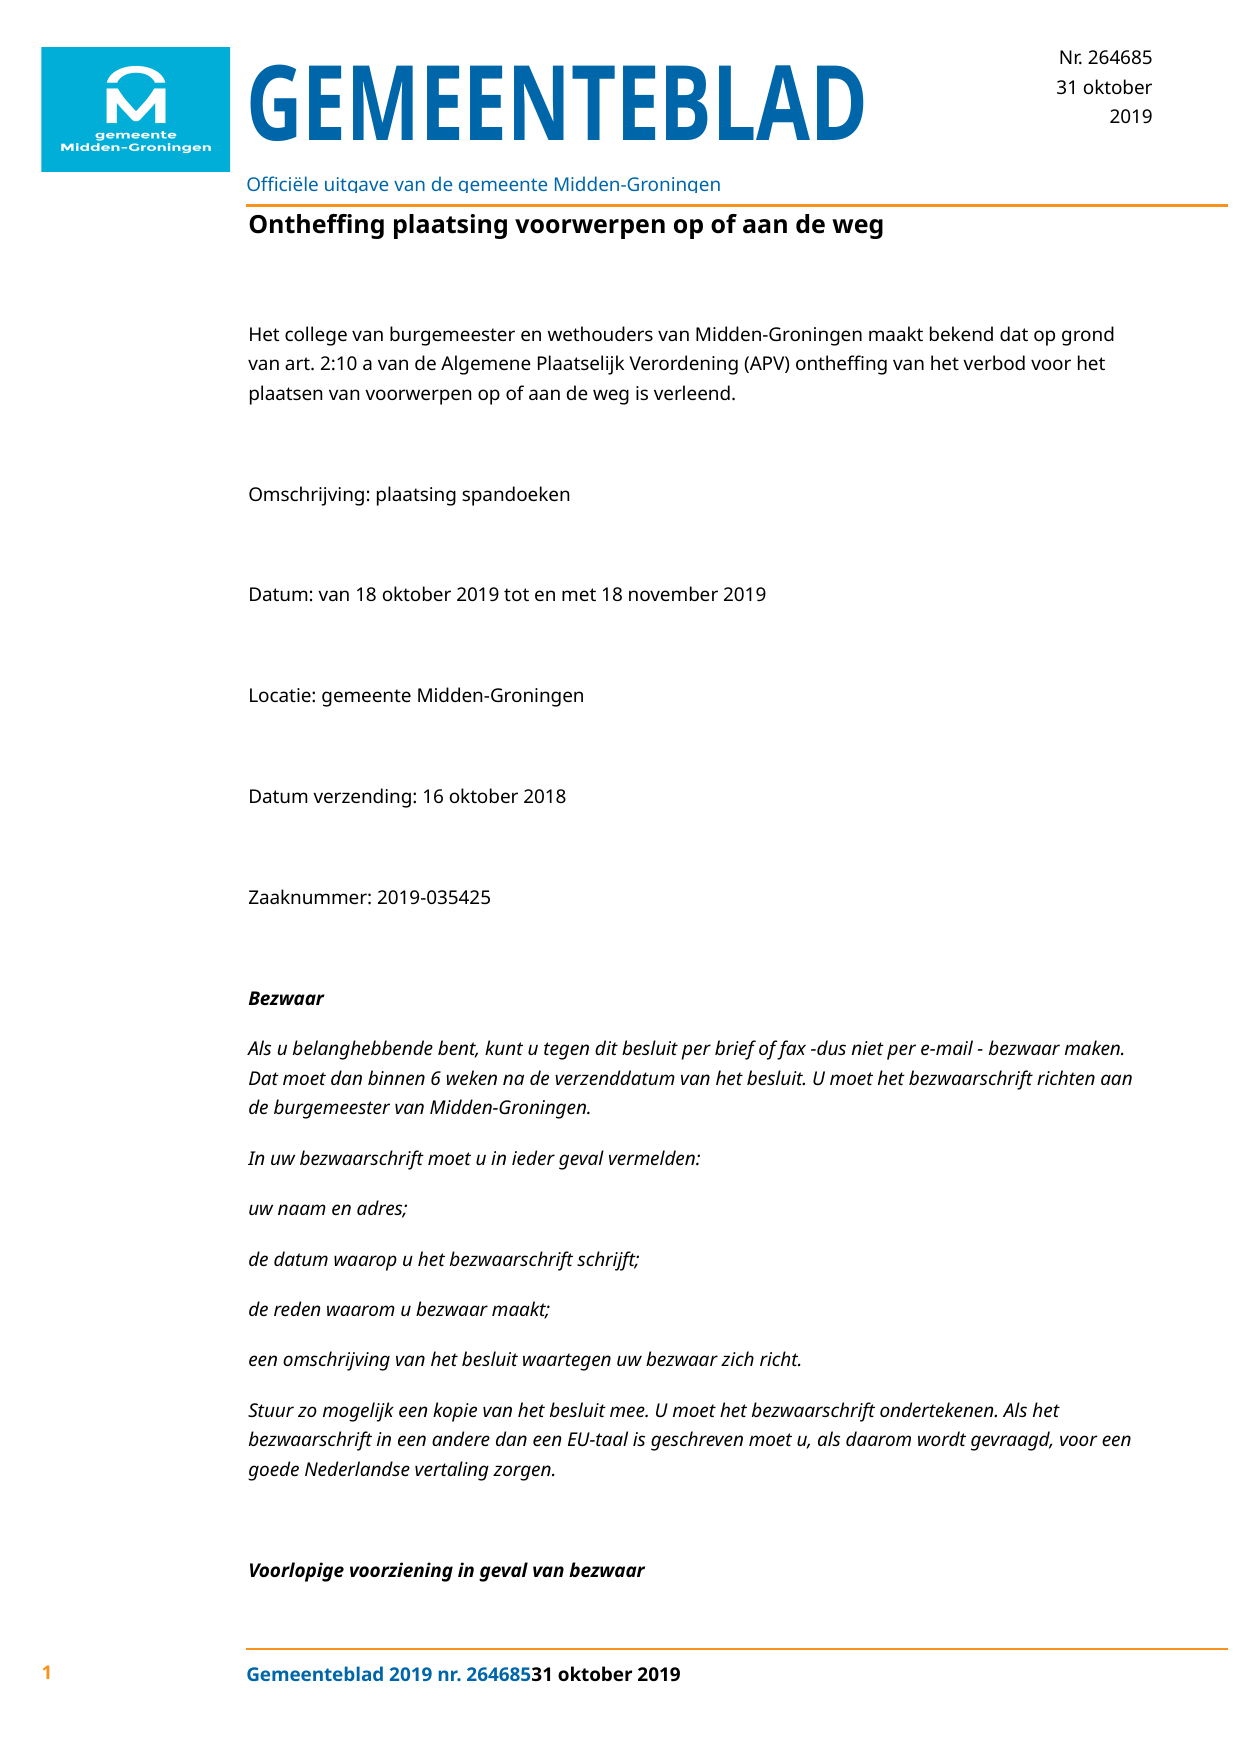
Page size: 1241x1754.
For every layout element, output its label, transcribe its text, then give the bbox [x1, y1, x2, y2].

picture [184, 146, 190, 153]
text de datum waarop u het bezwaarschrift schrijft; [248, 1246, 1152, 1271]
text Het college van burgemeester en wethouders van Midden-Groningen maakt bekend dat op grond van art. 2:10 a van de Algemene Plaatselijk Verordening (APV) ontheffing van het verbod voor het plaatsen van voorwerpen op of aan de weg is verleend. [248, 321, 1152, 406]
text Ontheffing plaatsing voorwerpen op of aan de weg [248, 207, 1152, 241]
text Locatie: gemeente Midden-Groningen [248, 682, 1152, 708]
text Datum: van 18 oktober 2019 tot en met 18 november 2019 [248, 582, 1152, 607]
text Omschrijving: plaatsing spandoeken [248, 481, 1152, 506]
text Zaaknummer: 2019-035425 [248, 884, 1152, 910]
text In uw bezwaarschrift moet u in ieder geval vermelden: [248, 1145, 1152, 1171]
text Als u belanghebbende bent, kunt u tegen dit besluit per brief of fax -dus niet per e-mail - bezwaar maken. Dat moet dan binnen 6 weken na de verzenddatum van het besluit. U moet het bezwaarschrift richten aan de burgemeester van Midden-Groningen. [248, 1035, 1152, 1120]
text een omschrijving van het besluit waartegen uw bezwaar zich richt. [248, 1347, 1152, 1372]
text de reden waarom u bezwaar maakt; [248, 1296, 1152, 1322]
text uw naam en adres; [248, 1195, 1152, 1221]
picture [108, 66, 164, 82]
text Voorlopige voorziening in geval van bezwaar [248, 1557, 1152, 1583]
text Datum verzending: 16 oktober 2018 [248, 783, 1152, 809]
picture [107, 89, 165, 122]
text Bezwaar [248, 985, 1152, 1011]
text Stuur zo mogelijk een kopie van het besluit mee. U moet het bezwaarschrift ondertekenen. Als het bezwaarschrift in een andere dan een EU-taal is geschreven moet u, als daarom wordt gevraagd, voor een goede Nederlandse vertaling zorgen. [248, 1397, 1152, 1482]
